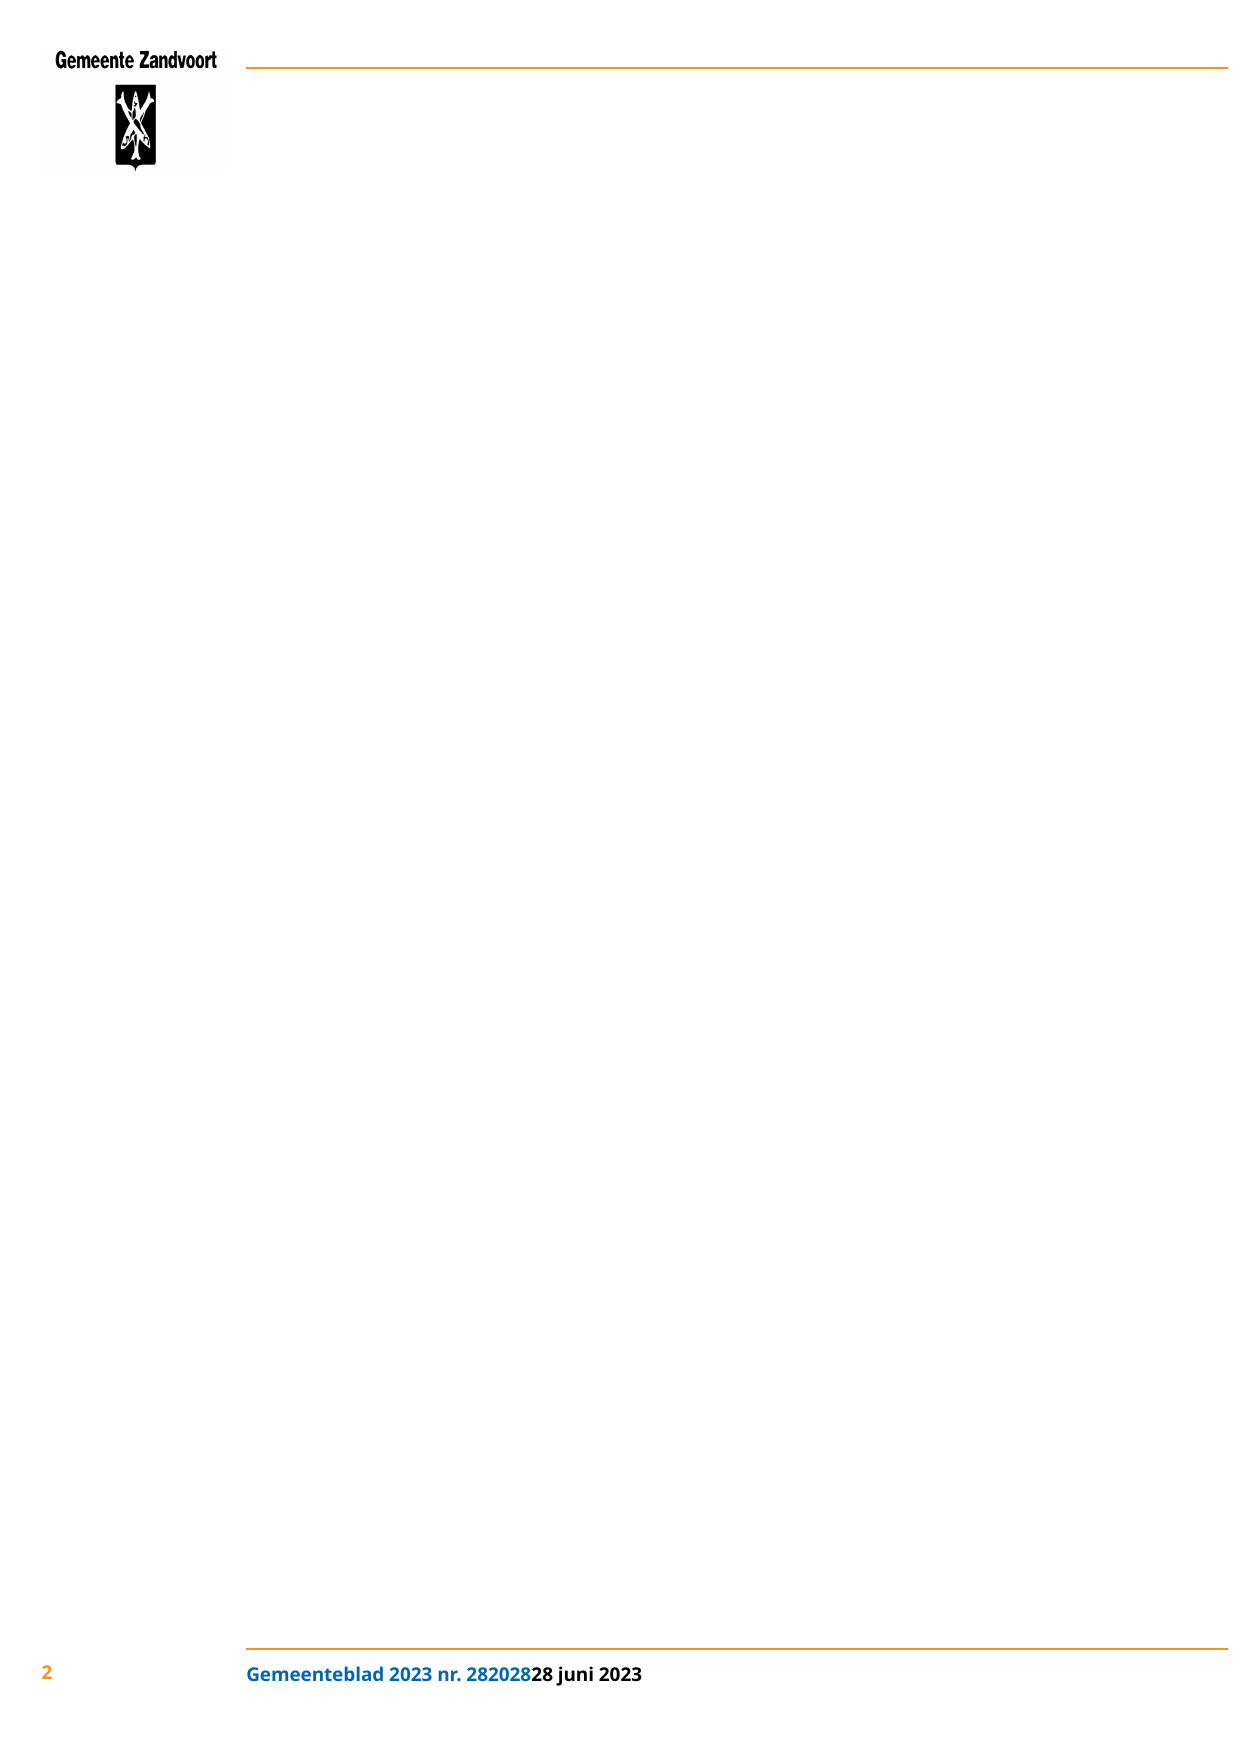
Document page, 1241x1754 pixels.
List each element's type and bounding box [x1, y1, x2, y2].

picture [41, 47, 231, 172]
